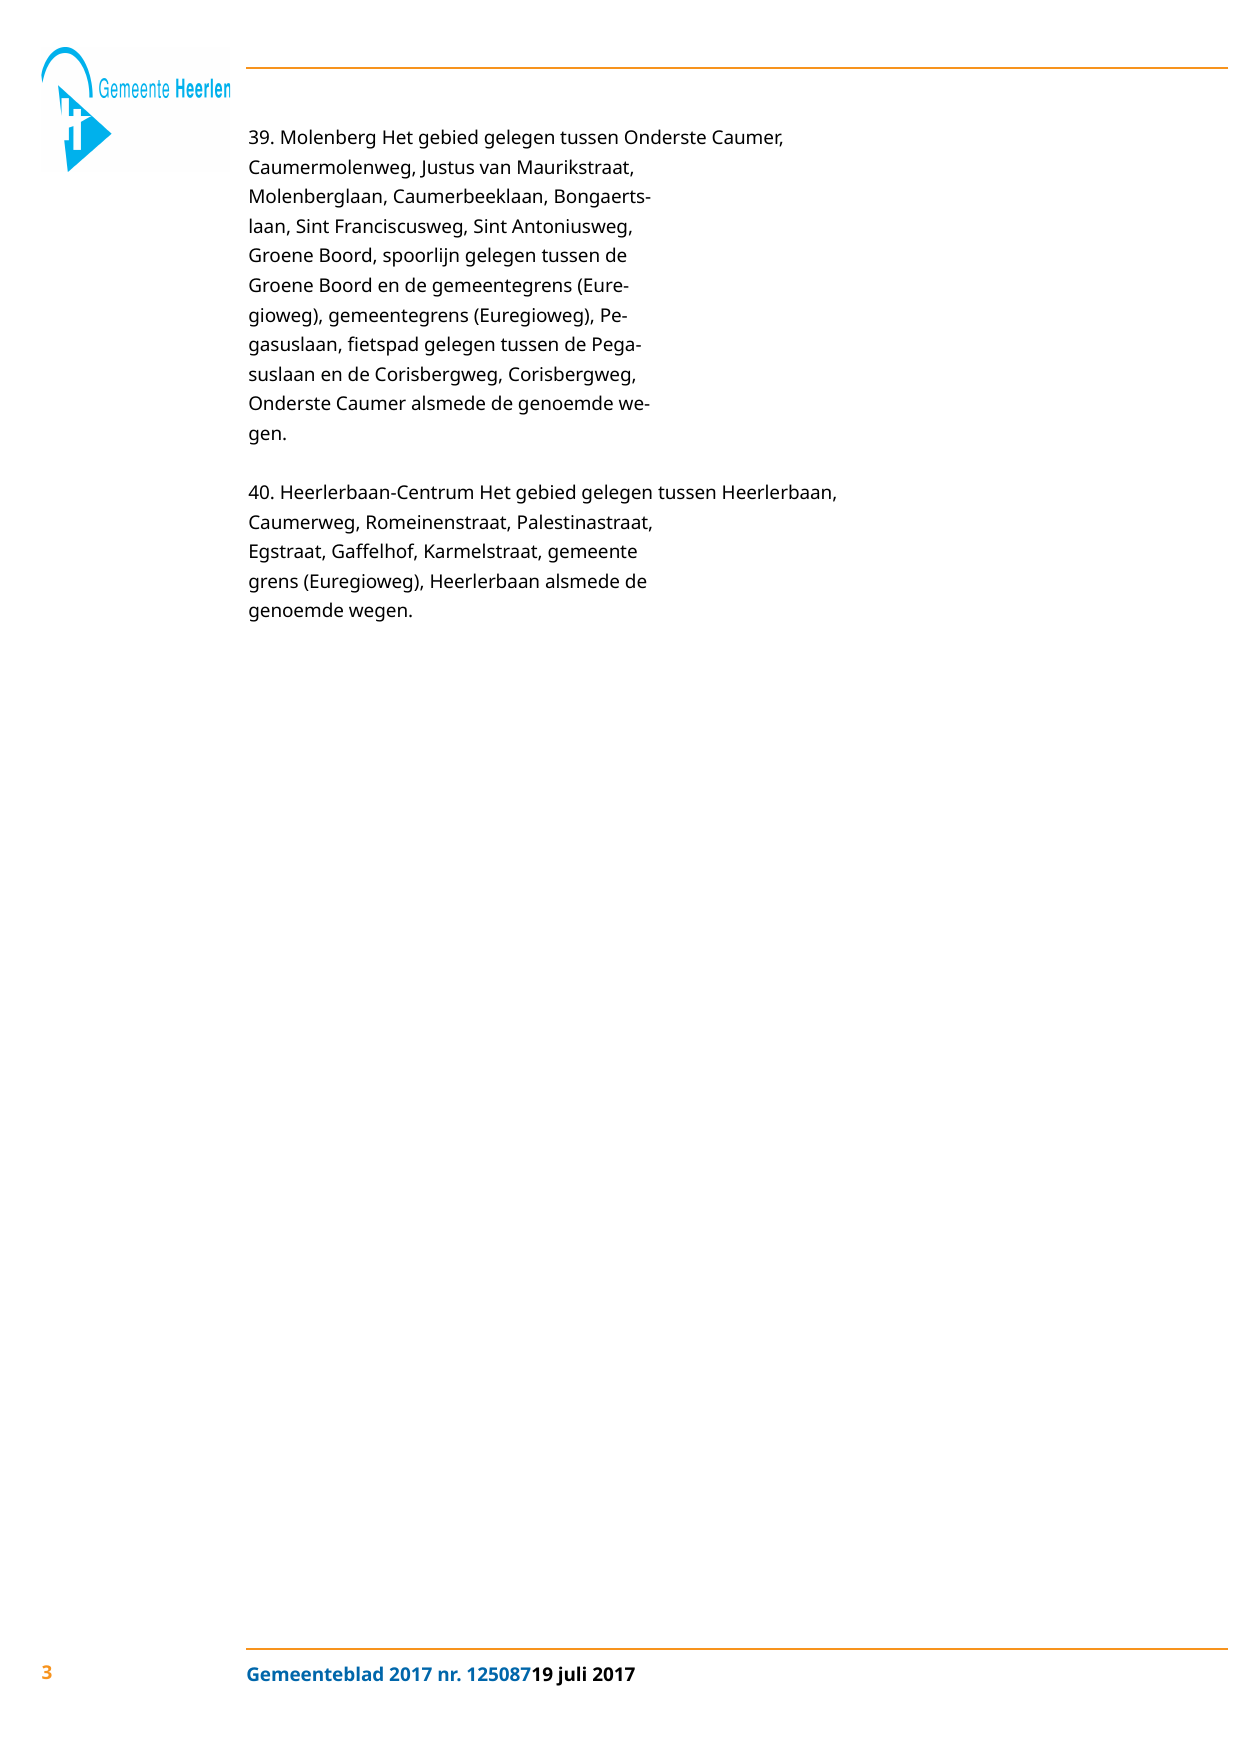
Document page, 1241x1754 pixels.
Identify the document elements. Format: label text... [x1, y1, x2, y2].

text Groene Boord, spoorlijn gelegen tussen de [248, 243, 1152, 268]
text suslaan en de Corisbergweg, Corisbergweg, [248, 361, 1152, 387]
text Onderste Caumer alsmede de genoemde we- [248, 391, 1152, 416]
text 40. Heerlerbaan-Centrum Het gebied gelegen tussen Heerlerbaan, [248, 479, 1152, 505]
text grens (Euregioweg), Heerlerbaan alsmede de [248, 568, 1152, 594]
picture [41, 47, 58, 70]
text Caumermolenweg, Justus van Maurikstraat, [248, 154, 1152, 180]
text laan, Sint Franciscusweg, Sint Antoniusweg, [248, 213, 1152, 239]
text gasuslaan, fietspad gelegen tussen de Pega- [248, 331, 1152, 357]
text 39. Molenberg Het gebied gelegen tussen Onderste Caumer, [248, 124, 1152, 150]
text genoemde wegen. [248, 598, 1152, 623]
picture [41, 47, 231, 172]
text gen. [248, 420, 1152, 446]
text Caumerweg, Romeinenstraat, Palestinastraat, [248, 509, 1152, 535]
text Egstraat, Gaffelhof, Karmelstraat, gemeente [248, 538, 1152, 564]
text gioweg), gemeentegrens (Euregioweg), Pe- [248, 302, 1152, 328]
text Groene Boord en de gemeentegrens (Eure- [248, 272, 1152, 298]
text Molenberglaan, Caumerbeeklaan, Bongaerts- [248, 183, 1152, 209]
